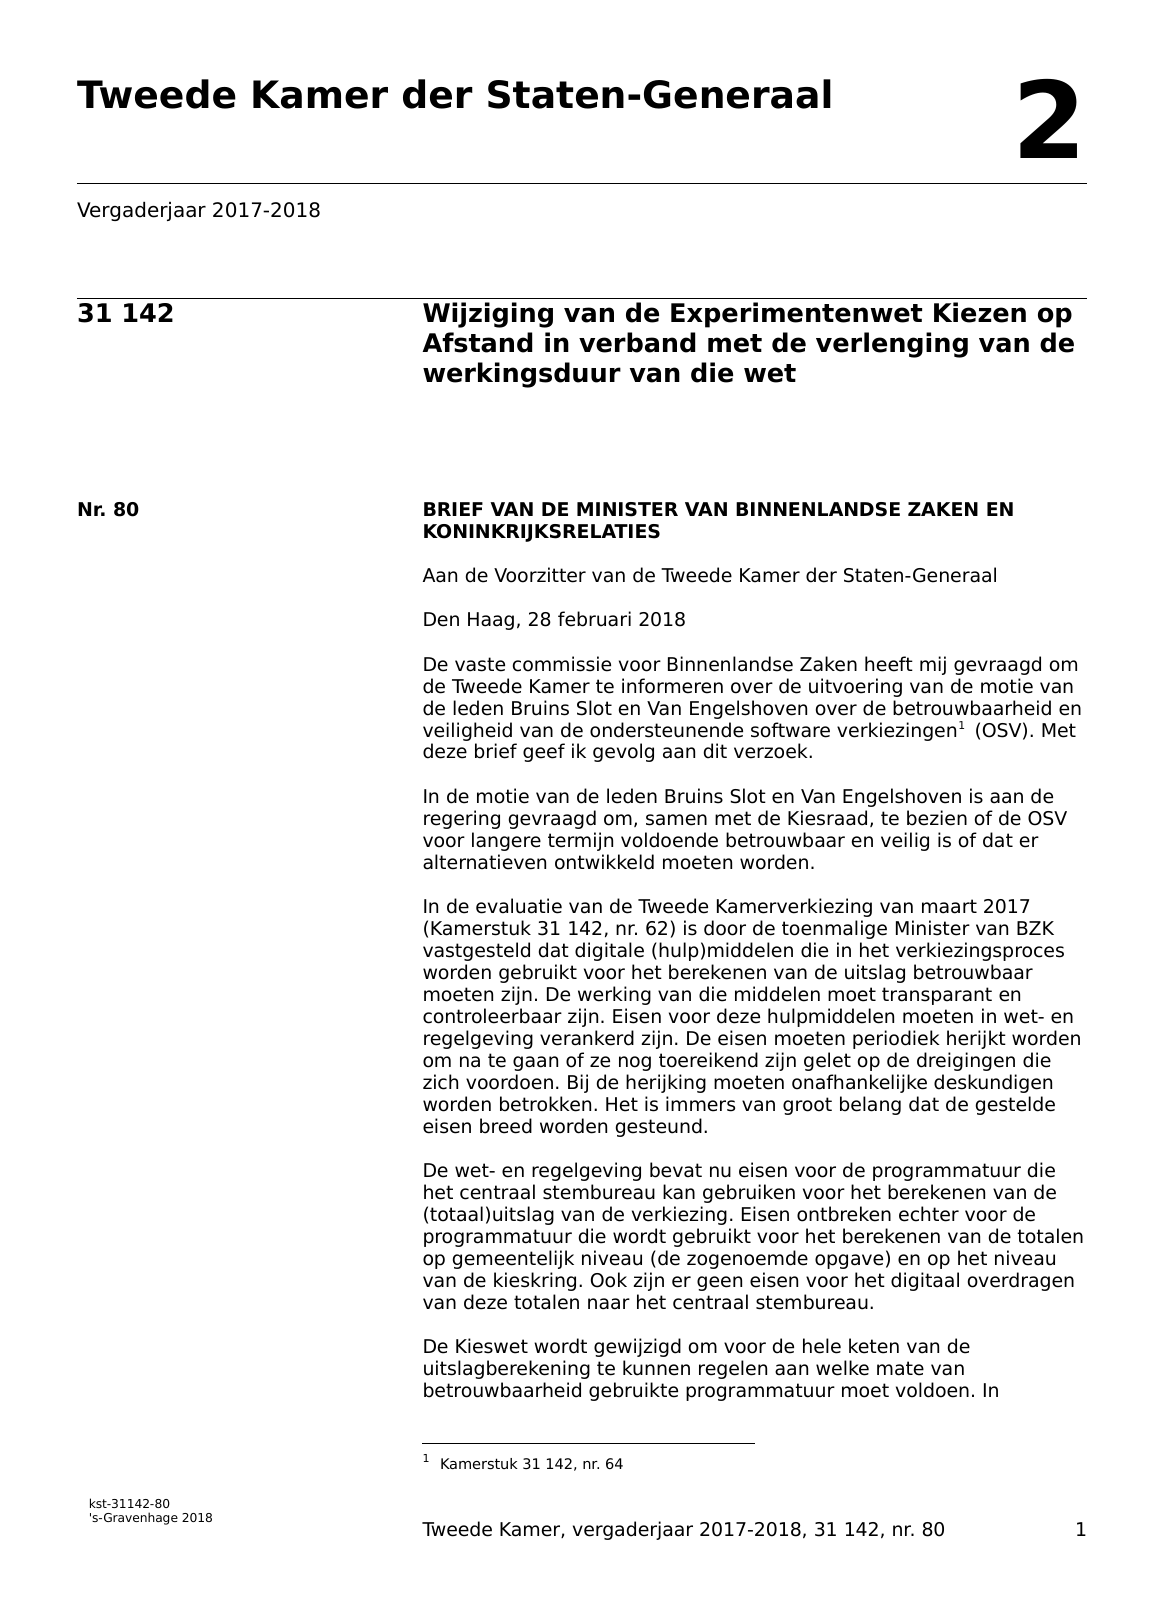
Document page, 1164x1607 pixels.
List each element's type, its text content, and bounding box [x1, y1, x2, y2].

text In de motie van de leden Bruins Slot en Van Engelshoven is aan de regering gevraagd om, samen met de Kiesraad, te bezien of de OSV voor langere termijn voldoende betrouwbaar en veilig is of dat er alternatieven ontwikkeld moeten worden. [422, 786, 1087, 873]
table_header Tweede Kamer der Staten-Generaal [77, 59, 886, 183]
text kst-31142-80 [88, 1497, 323, 1511]
table_cell Vergaderjaar 2017-2018 [77, 184, 1087, 298]
table_header 2 [886, 59, 1087, 183]
subtitle 31 142 Wijziging van de Experimentenwet Kiezen op Afstand in verband met de verlenging van de werkingsduur van die wet [77, 299, 1087, 388]
text Kamerstuk 31 142, nr. 64 [422, 1452, 1087, 1474]
subtitle Nr. 80 BRIEF VAN DE MINISTER VAN BINNENLANDSE ZAKEN EN KONINKRIJKSRELATIES [77, 499, 1087, 543]
text De vaste commissie voor Binnenlandse Zaken heeft mij gevraagd om de Tweede Kamer te informeren over de uitvoering van de motie van de leden Bruins Slot en Van Engelshoven over de betrouwbaarheid en veiligheid van de ondersteunende software verkiezingen (OSV). Met deze brief geef ik gevolg aan dit verzoek. [422, 653, 1087, 763]
text De wet- en regelgeving bevat nu eisen voor de programmatuur die het centraal stembureau kan gebruiken voor het berekenen van de (totaal)uitslag van de verkiezing. Eisen ontbreken echter voor de programmatuur die wordt gebruikt voor het berekenen van de totalen op gemeentelijk niveau (de zogenoemde opgave) en op het niveau van de kieskring. Ook zijn er geen eisen voor het digitaal overdragen van deze totalen naar het centraal stembureau. [422, 1160, 1087, 1313]
text Aan de Voorzitter van de Tweede Kamer der Staten-Generaal [422, 565, 1087, 587]
text De Kieswet wordt gewijzigd om voor de hele keten van de uitslagberekening te kunnen regelen aan welke mate van betrouwbaarheid gebruikte programmatuur moet voldoen. In [422, 1336, 1087, 1402]
text 's-Gravenhage 2018 [88, 1511, 323, 1525]
text In de evaluatie van de Tweede Kamerverkiezing van maart 2017 (Kamerstuk 31 142, nr. 62) is door de toenmalige Minister van BZK vastgesteld dat digitale (hulp)middelen die in het verkiezingsproces worden gebruikt voor het berekenen van de uitslag betrouwbaar moeten zijn. De werking van die middelen moet transparant en controleerbaar zijn. Eisen voor deze hulpmiddelen moeten in wet- en regelgeving verankerd zijn. De eisen moeten periodiek herijkt worden om na te gaan of ze nog toereikend zijn gelet op de dreigingen die zich voordoen. Bij de herijking moeten onafhankelijke deskundigen worden betrokken. Het is immers van groot belang dat de gestelde eisen breed worden gesteund. [422, 896, 1087, 1137]
text Den Haag, 28 februari 2018 [422, 609, 1087, 631]
